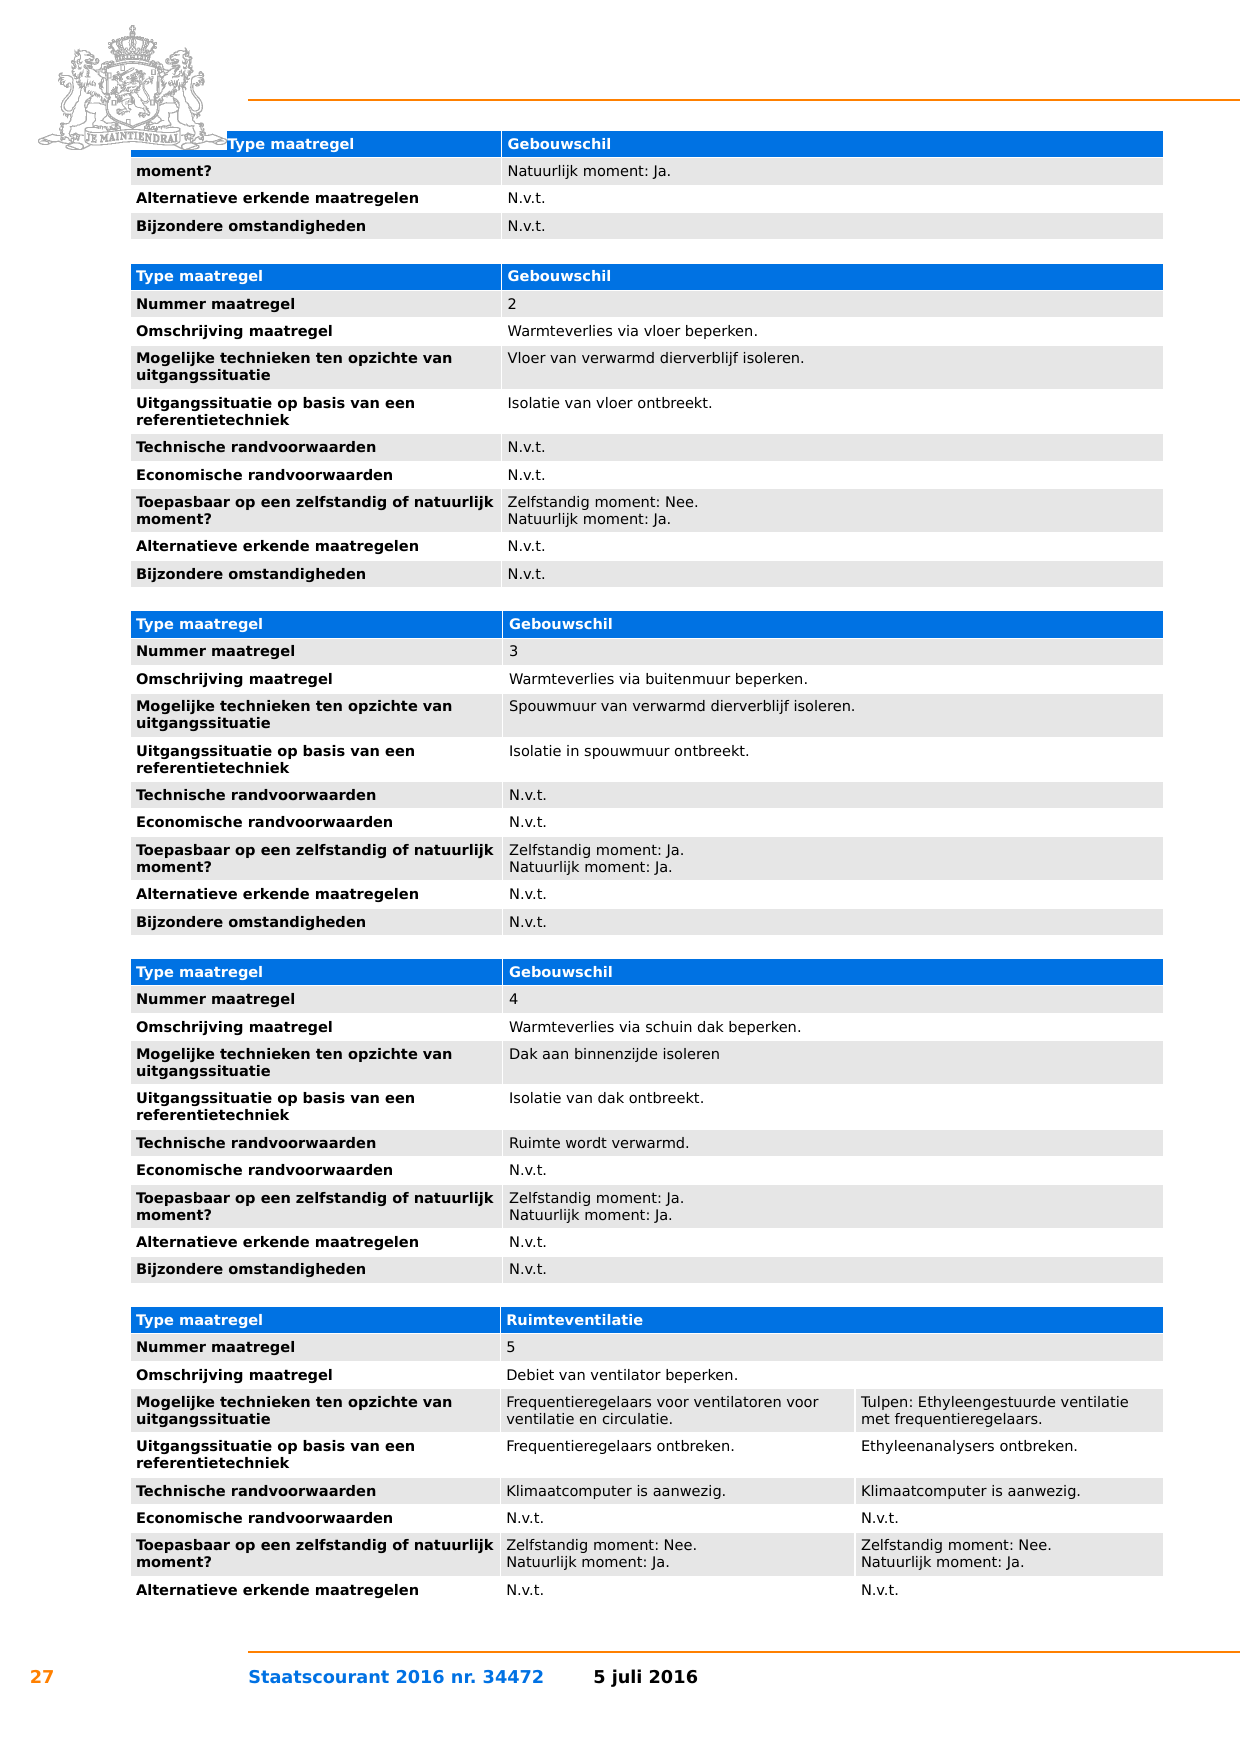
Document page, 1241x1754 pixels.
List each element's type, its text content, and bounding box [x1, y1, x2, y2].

table_cell Uitgangssituatie op basis van een referentietechniek [131, 1086, 502, 1129]
table_header Gebouwschil [502, 264, 1163, 290]
table_cell Nummer maatregel [131, 291, 501, 317]
table_cell N.v.t. [502, 434, 1163, 461]
table_cell N.v.t. [856, 1505, 1163, 1532]
table_cell 3 [503, 639, 1163, 665]
table_cell N.v.t. [502, 561, 1163, 587]
table_cell Uitgangssituatie op basis van een referentietechniek [131, 1434, 500, 1477]
table_cell Zelfstandig moment: Nee. Natuurlijk moment: Ja. [501, 1533, 854, 1576]
table_cell Bijzondere omstandigheden [131, 561, 501, 587]
table_cell Mogelijke technieken ten opzichte van uitgangssituatie [131, 694, 502, 737]
table_cell Economische randvoorwaarden [131, 810, 502, 836]
table_cell N.v.t. [503, 810, 1163, 836]
table_cell N.v.t. [501, 1577, 854, 1603]
table_cell Zelfstandig moment: Ja. Natuurlijk moment: Ja. [503, 837, 1163, 880]
table_cell Alternatieve erkende maatregelen [131, 1577, 500, 1603]
picture [38, 25, 227, 150]
table_cell Ethyleenanalysers ontbreken. [856, 1434, 1163, 1477]
table_cell Dak aan binnenzijde isoleren [503, 1041, 1163, 1084]
table_cell 2 [502, 291, 1163, 317]
table_cell Klimaatcomputer is aanwezig. [856, 1478, 1163, 1504]
table_cell N.v.t. [503, 782, 1163, 808]
table_cell Natuurlijk moment: Ja. [502, 158, 1163, 185]
table_cell Klimaatcomputer is aanwezig. [501, 1478, 854, 1504]
table_cell Mogelijke technieken ten opzichte van uitgangssituatie [131, 346, 501, 389]
table_cell N.v.t. [503, 1158, 1163, 1184]
table_cell Mogelijke technieken ten opzichte van uitgangssituatie [131, 1041, 502, 1084]
table_cell N.v.t. [502, 186, 1163, 212]
table_cell Economische randvoorwaarden [131, 462, 501, 488]
table_cell N.v.t. [503, 1257, 1163, 1283]
table_cell Omschrijving maatregel [131, 1362, 500, 1388]
table_cell Alternatieve erkende maatregelen [131, 1229, 502, 1256]
table_cell Tulpen: Ethyleengestuurde ventilatie met frequentieregelaars. [856, 1389, 1163, 1432]
table_cell Bijzondere omstandigheden [131, 909, 502, 935]
table_cell Uitgangssituatie op basis van een referentietechniek [131, 738, 502, 781]
table_cell Economische randvoorwaarden [131, 1505, 500, 1532]
table_cell 5 [501, 1334, 1163, 1361]
table_cell Alternatieve erkende maatregelen [131, 186, 501, 212]
table_cell N.v.t. [503, 909, 1163, 935]
table_cell Nummer maatregel [131, 639, 502, 665]
table_cell Zelfstandig moment: Nee. Natuurlijk moment: Ja. [502, 489, 1163, 532]
table_cell Isolatie van dak ontbreekt. [503, 1086, 1163, 1129]
table_cell Zelfstandig moment: Nee. Natuurlijk moment: Ja. [856, 1533, 1163, 1576]
table_cell Technische randvoorwaarden [131, 1478, 500, 1504]
table_cell Technische randvoorwaarden [131, 782, 502, 808]
table_cell Technische randvoorwaarden [131, 1130, 502, 1156]
table_cell Zelfstandig moment: Ja. Natuurlijk moment: Ja. [503, 1185, 1163, 1228]
table_cell Toepasbaar op een zelfstandig of natuurlijk moment? [131, 837, 502, 880]
table_cell Frequentieregelaars voor ventilatoren voor ventilatie en circulatie. [501, 1389, 854, 1432]
table_cell Toepasbaar op een zelfstandig of natuurlijk moment? [131, 1533, 500, 1576]
table_cell Toepasbaar op een zelfstandig of natuurlijk moment? [131, 489, 501, 532]
table_cell Isolatie in spouwmuur ontbreekt. [503, 738, 1163, 781]
table_cell Isolatie van vloer ontbreekt. [502, 390, 1163, 433]
table_cell Toepasbaar op een zelfstandig of natuurlijk moment? [131, 1185, 502, 1228]
table_cell Debiet van ventilator beperken. [501, 1362, 1163, 1388]
table_cell N.v.t. [502, 462, 1163, 488]
table_header Type maatregel [131, 611, 502, 638]
table_header Gebouwschil [502, 131, 1163, 157]
table_cell Warmteverlies via buitenmuur beperken. [503, 666, 1163, 692]
table_header Ruimteventilatie [501, 1307, 1163, 1333]
table_cell Bijzondere omstandigheden [131, 213, 501, 239]
table_cell Nummer maatregel [131, 986, 502, 1013]
table_cell N.v.t. [856, 1577, 1163, 1603]
table_cell Uitgangssituatie op basis van een referentietechniek [131, 390, 501, 433]
table_cell N.v.t. [503, 881, 1163, 908]
table_cell Economische randvoorwaarden [131, 1158, 502, 1184]
table_cell N.v.t. [501, 1505, 854, 1532]
table_header Gebouwschil [503, 959, 1163, 985]
table_cell N.v.t. [503, 1229, 1163, 1256]
table_cell Omschrijving maatregel [131, 666, 502, 692]
table_cell Nummer maatregel [131, 1334, 500, 1361]
table_cell N.v.t. [502, 534, 1163, 560]
table_cell 4 [503, 986, 1163, 1013]
table_cell Bijzondere omstandigheden [131, 1257, 502, 1283]
table_header Type maatregel [131, 1307, 500, 1333]
table_cell N.v.t. [502, 213, 1163, 239]
table_header Type maatregel [131, 264, 501, 290]
table_cell moment? [131, 158, 501, 185]
table_header Type maatregel [131, 959, 502, 985]
table_cell Vloer van verwarmd dierverblijf isoleren. [502, 346, 1163, 389]
table_cell Technische randvoorwaarden [131, 434, 501, 461]
table_cell Spouwmuur van verwarmd dierverblijf isoleren. [503, 694, 1163, 737]
table_cell Warmteverlies via vloer beperken. [502, 318, 1163, 344]
table_cell Alternatieve erkende maatregelen [131, 534, 501, 560]
table_header Gebouwschil [503, 611, 1163, 638]
table_cell Ruimte wordt verwarmd. [503, 1130, 1163, 1156]
table_cell Warmteverlies via schuin dak beperken. [503, 1014, 1163, 1040]
table_cell Mogelijke technieken ten opzichte van uitgangssituatie [131, 1389, 500, 1432]
table_cell Alternatieve erkende maatregelen [131, 881, 502, 908]
table_cell Omschrijving maatregel [131, 318, 501, 344]
table_cell Frequentieregelaars ontbreken. [501, 1434, 854, 1477]
table_cell Omschrijving maatregel [131, 1014, 502, 1040]
table_header Type maatregel [131, 131, 501, 157]
